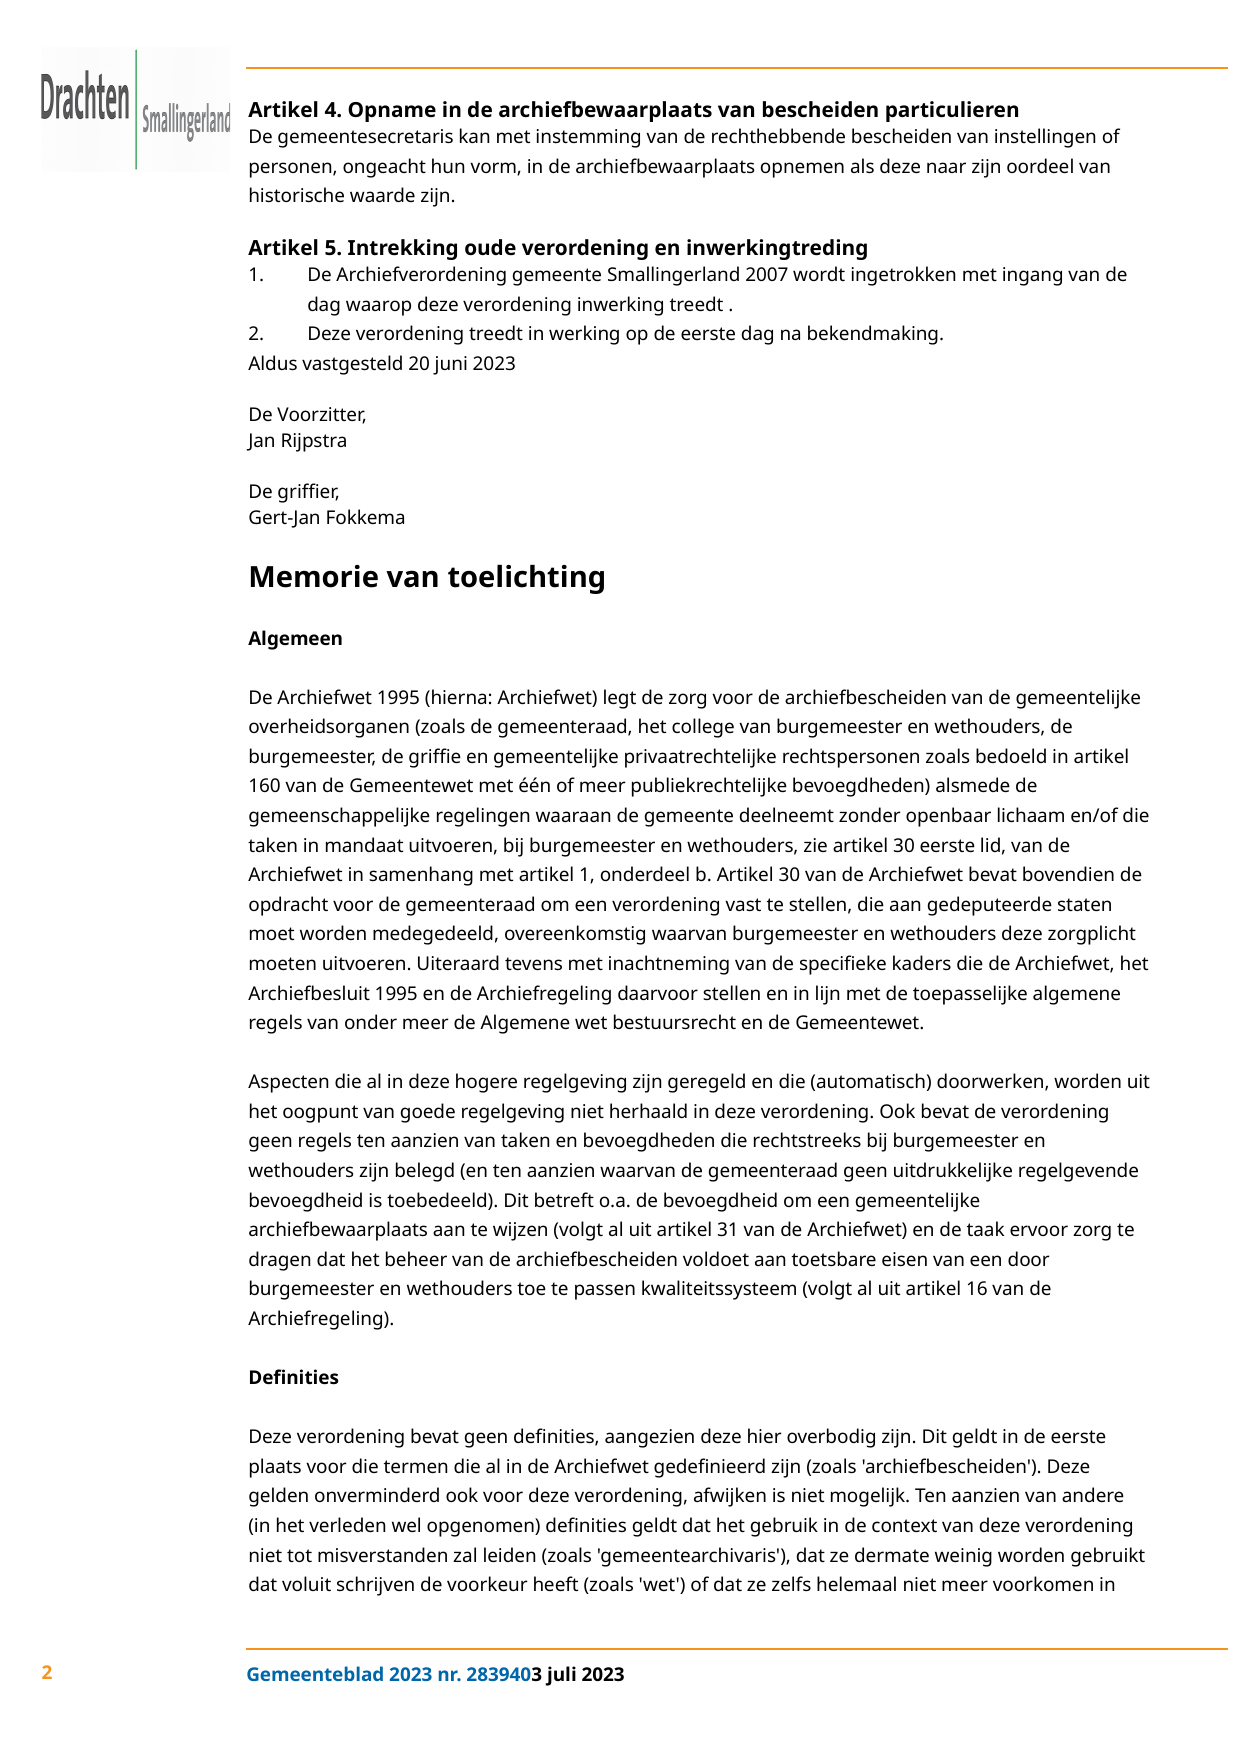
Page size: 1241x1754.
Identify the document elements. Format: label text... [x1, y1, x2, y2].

text Artikel 5. Intrekking oude verordening en inwerkingtreding [248, 233, 1152, 261]
text Aspecten die al in deze hogere regelgeving zijn geregeld en die (automatisch) doorwerken, worden uit het oogpunt van goede regelgeving niet herhaald in deze verordening. Ook bevat de verordening geen regels ten aanzien van taken en bevoegdheden die rechtstreeks bij burgemeester en wethouders zijn belegd (en ten aanzien waarvan de gemeenteraad geen uitdrukkelijke regelgevende bevoegdheid is toebedeeld). Dit betreft o.a. de bevoegdheid om een gemeentelijke archiefbewaarplaats aan te wijzen (volgt al uit artikel 31 van de Archiefwet) en de taak ervoor zorg te dragen dat het beheer van de archiefbescheiden voldoet aan toetsbare eisen van een door burgemeester en wethouders toe te passen kwaliteitssysteem (volgt al uit artikel 16 van de Archiefregeling). [248, 1068, 1152, 1331]
text De griffier, [248, 479, 1152, 504]
list De Archiefverordening gemeente Smallingerland 2007 wordt ingetrokken met ingang van de dag waarop deze verordening inwerking treedt . [248, 261, 1152, 317]
text Algemeen [248, 625, 1152, 650]
list Deze verordening treedt in werking op de eerste dag na bekendmaking. [248, 320, 1152, 346]
text Aldus vastgesteld 20 juni 2023 [248, 350, 1152, 376]
text De Archiefwet 1995 (hierna: Archiefwet) legt de zorg voor de archiefbescheiden van de gemeentelijke overheidsorganen (zoals de gemeenteraad, het college van burgemeester en wethouders, de burgemeester, de griffie en gemeentelijke privaatrechtelijke rechtspersonen zoals bedoeld in artikel 160 van de Gemeentewet met één of meer publiekrechtelijke bevoegdheden) alsmede de gemeenschappelijke regelingen waaraan de gemeente deelneemt zonder openbaar lichaam en/of die taken in mandaat uitvoeren, bij burgemeester en wethouders, zie artikel 30 eerste lid, van de Archiefwet in samenhang met artikel 1, onderdeel b. Artikel 30 van de Archiefwet bevat bovendien de opdracht voor de gemeenteraad om een verordening vast te stellen, die aan gedeputeerde staten moet worden medegedeeld, overeenkomstig waarvan burgemeester en wethouders deze zorgplicht moeten uitvoeren. Uiteraard tevens met inachtneming van de specifieke kaders die de Archiefwet, het Archiefbesluit 1995 en de Archiefregeling daarvoor stellen en in lijn met de toepasselijke algemene regels van onder meer de Algemene wet bestuursrecht en de Gemeentewet. [248, 684, 1152, 1035]
picture [41, 47, 231, 172]
text Memorie van toelichting [248, 556, 1152, 596]
text Gert-Jan Fokkema [248, 504, 1152, 530]
text Deze verordening bevat geen definities, aangezien deze hier overbodig zijn. Dit geldt in de eerste plaats voor die termen die al in de Archiefwet gedefinieerd zijn (zoals 'archiefbescheiden'). Deze gelden onverminderd ook voor deze verordening, afwijken is niet mogelijk. Ten aanzien van andere (in het verleden wel opgenomen) definities geldt dat het gebruik in de context van deze verordening niet tot misverstanden zal leiden (zoals 'gemeentearchivaris'), dat ze dermate weinig worden gebruikt dat voluit schrijven de voorkeur heeft (zoals 'wet') of dat ze zelfs helemaal niet meer voorkomen in [248, 1423, 1152, 1597]
text De gemeentesecretaris kan met instemming van de rechthebbende bescheiden van instellingen of personen, ongeacht hun vorm, in de archiefbewaarplaats opnemen als deze naar zijn oordeel van historische waarde zijn. [248, 123, 1152, 208]
text Definities [248, 1364, 1152, 1390]
text Jan Rijpstra [248, 427, 1152, 453]
text De Voorzitter, [248, 401, 1152, 427]
text Artikel 4. Opname in de archiefbewaarplaats van bescheiden particulieren [248, 95, 1152, 123]
